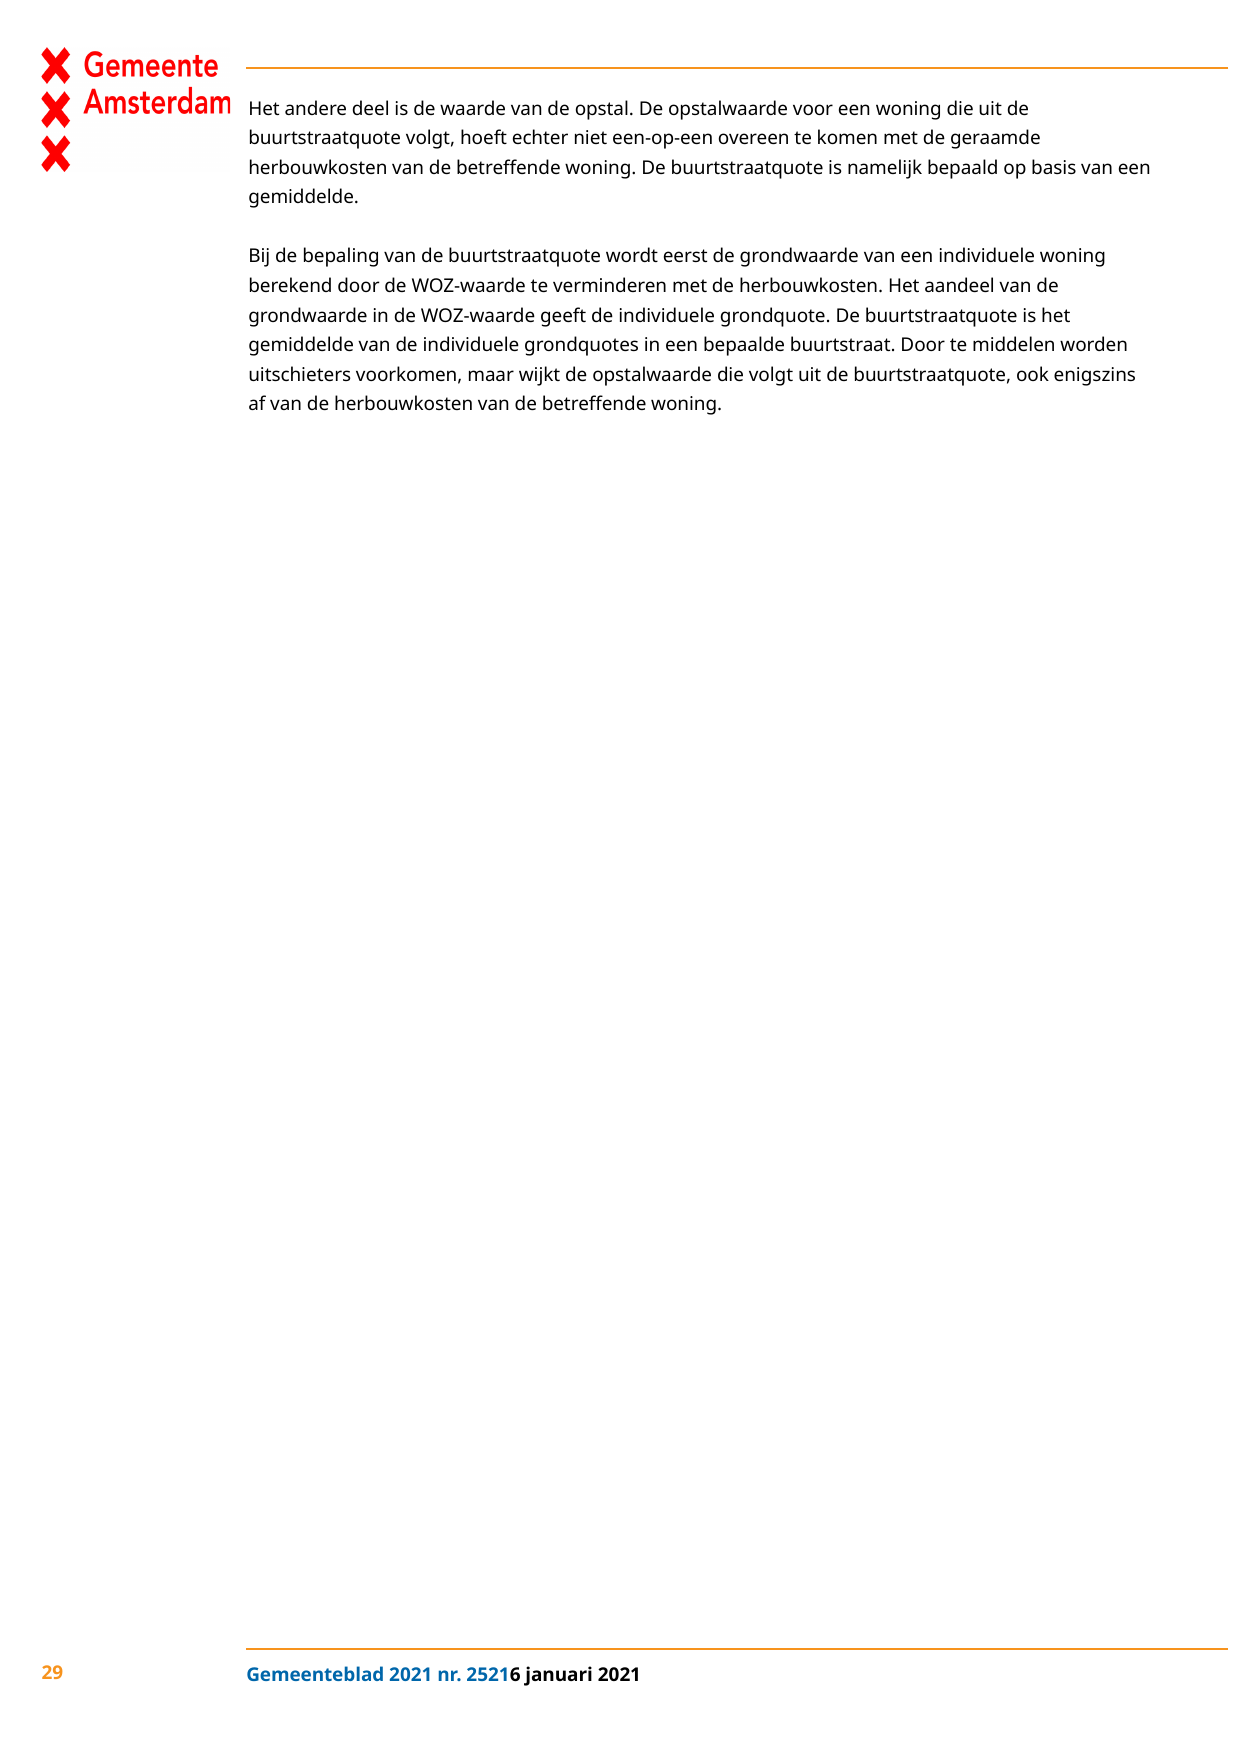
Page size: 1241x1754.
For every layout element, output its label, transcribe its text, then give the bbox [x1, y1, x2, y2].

text Het andere deel is de waarde van de opstal. De opstalwaarde voor een woning die uit de buurtstraatquote volgt, hoeft echter niet een-op-een overeen te komen met de geraamde herbouwkosten van de betreffende woning. De buurtstraatquote is namelijk bepaald op basis van een gemiddelde. [248, 95, 1152, 209]
picture [41, 47, 231, 172]
text Bij de bepaling van de buurtstraatquote wordt eerst de grondwaarde van een individuele woning berekend door de WOZ-waarde te verminderen met de herbouwkosten. Het aandeel van de grondwaarde in de WOZ-waarde geeft de individuele grondquote. De buurtstraatquote is het gemiddelde van de individuele grondquotes in een bepaalde buurtstraat. Door te middelen worden uitschieters voorkomen, maar wijkt de opstalwaarde die volgt uit de buurtstraatquote, ook enigszins af van de herbouwkosten van de betreffende woning. [248, 243, 1152, 416]
